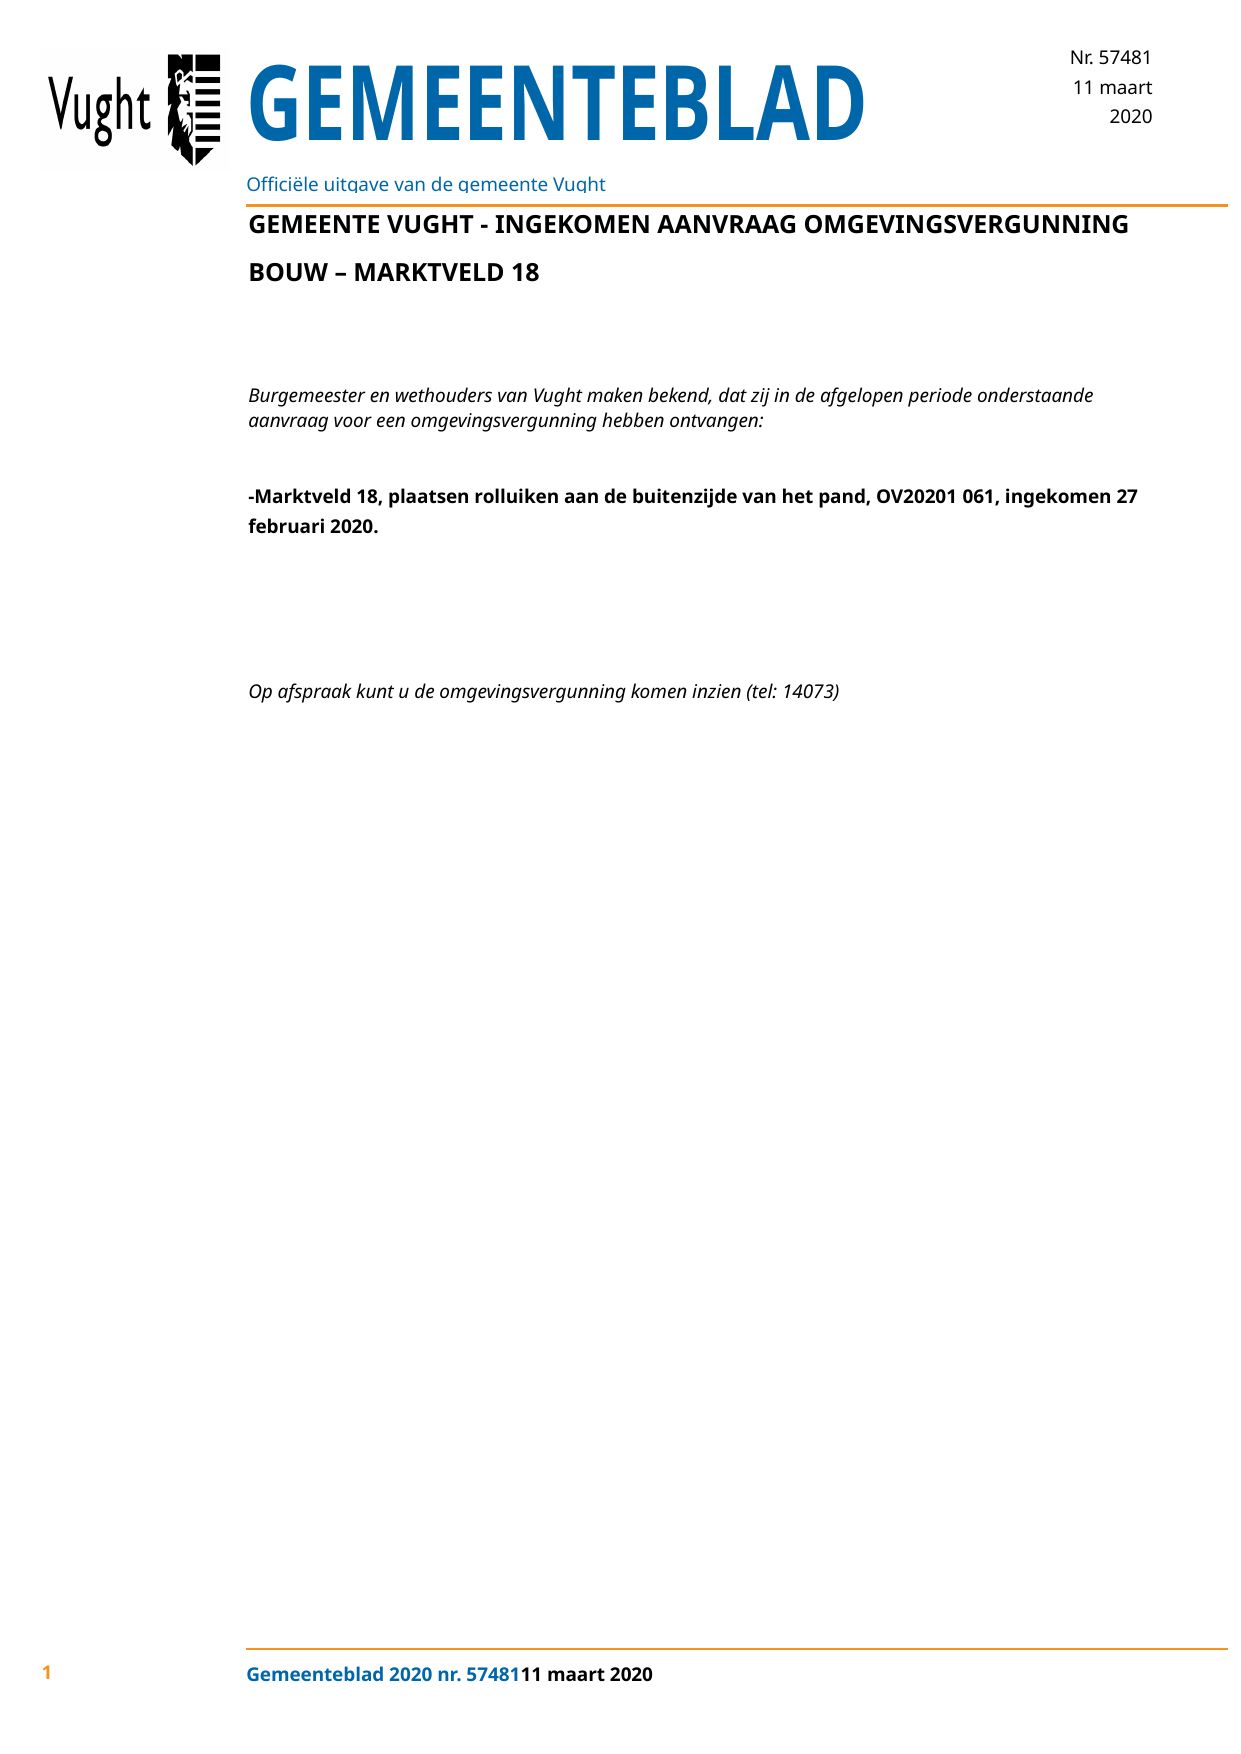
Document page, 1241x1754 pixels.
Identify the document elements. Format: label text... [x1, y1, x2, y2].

text GEMEENTE VUGHT - INGEKOMEN AANVRAAG OMGEVINGSVERGUNNING BOUW – MARKTVELD 18 [248, 207, 1152, 288]
text Op afspraak kunt u de omgevingsvergunning komen inzien (tel: 14073) [248, 678, 1152, 704]
picture [41, 47, 231, 172]
text Burgemeester en wethouders van Vught maken bekend, dat zij in de afgelopen periode onderstaande aanvraag voor een omgevingsvergunning hebben ontvangen: [248, 382, 1152, 433]
text -Marktveld 18, plaatsen rolluiken aan de buitenzijde van het pand, OV20201 061, ingekomen 27 februari 2020. [248, 484, 1152, 539]
